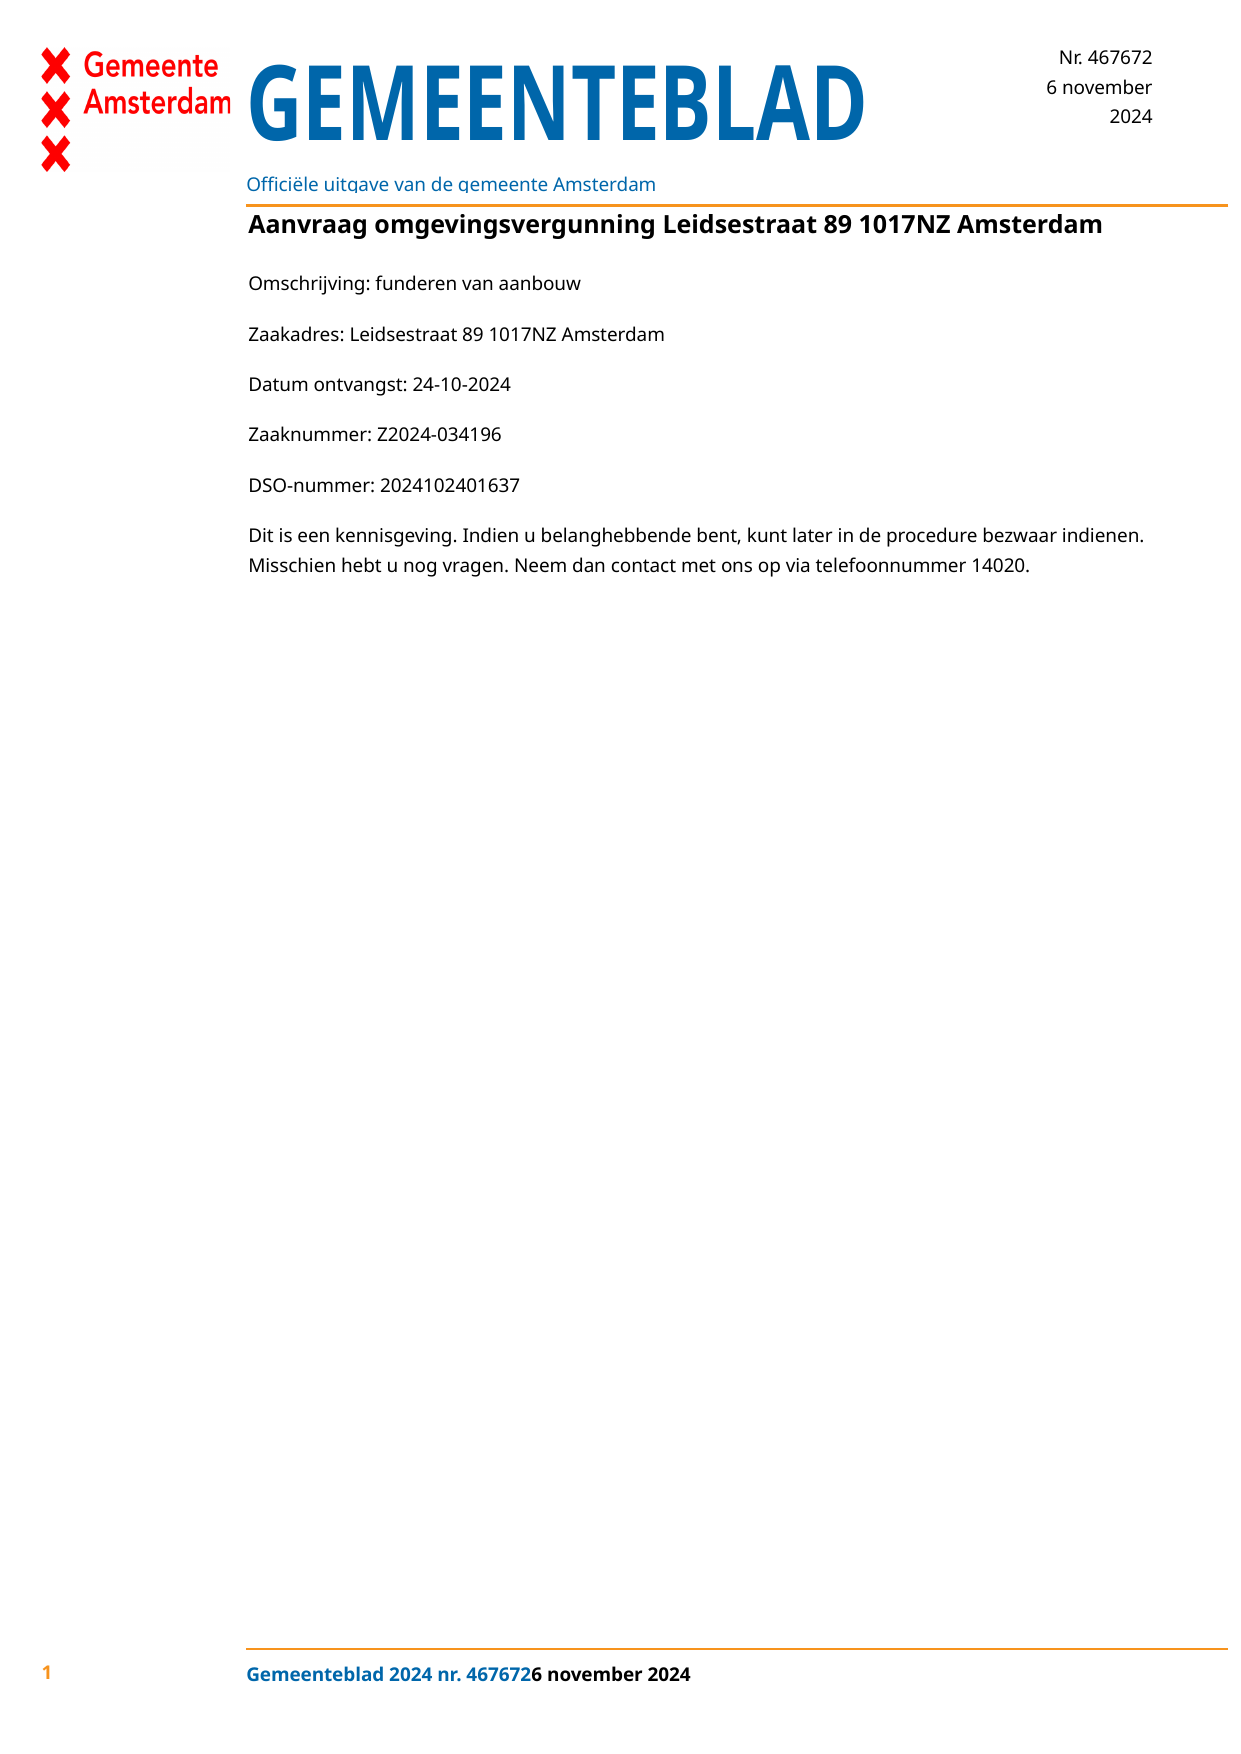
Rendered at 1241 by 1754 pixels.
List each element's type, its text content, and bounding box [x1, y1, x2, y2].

text Zaakadres: Leidsestraat 89 1017NZ Amsterdam [248, 321, 1152, 346]
text Aanvraag omgevingsvergunning Leidsestraat 89 1017NZ Amsterdam [248, 207, 1152, 241]
text Datum ontvangst: 24-10-2024 [248, 371, 1152, 397]
text Omschrijving: funderen van aanbouw [248, 270, 1152, 296]
picture [41, 47, 231, 172]
text Dit is een kennisgeving. Indien u belanghebbende bent, kunt later in de procedure bezwaar indienen. Misschien hebt u nog vragen. Neem dan contact met ons op via telefoonnummer 14020. [248, 522, 1152, 578]
text DSO-nummer: 2024102401637 [248, 472, 1152, 498]
text Zaaknummer: Z2024-034196 [248, 422, 1152, 447]
